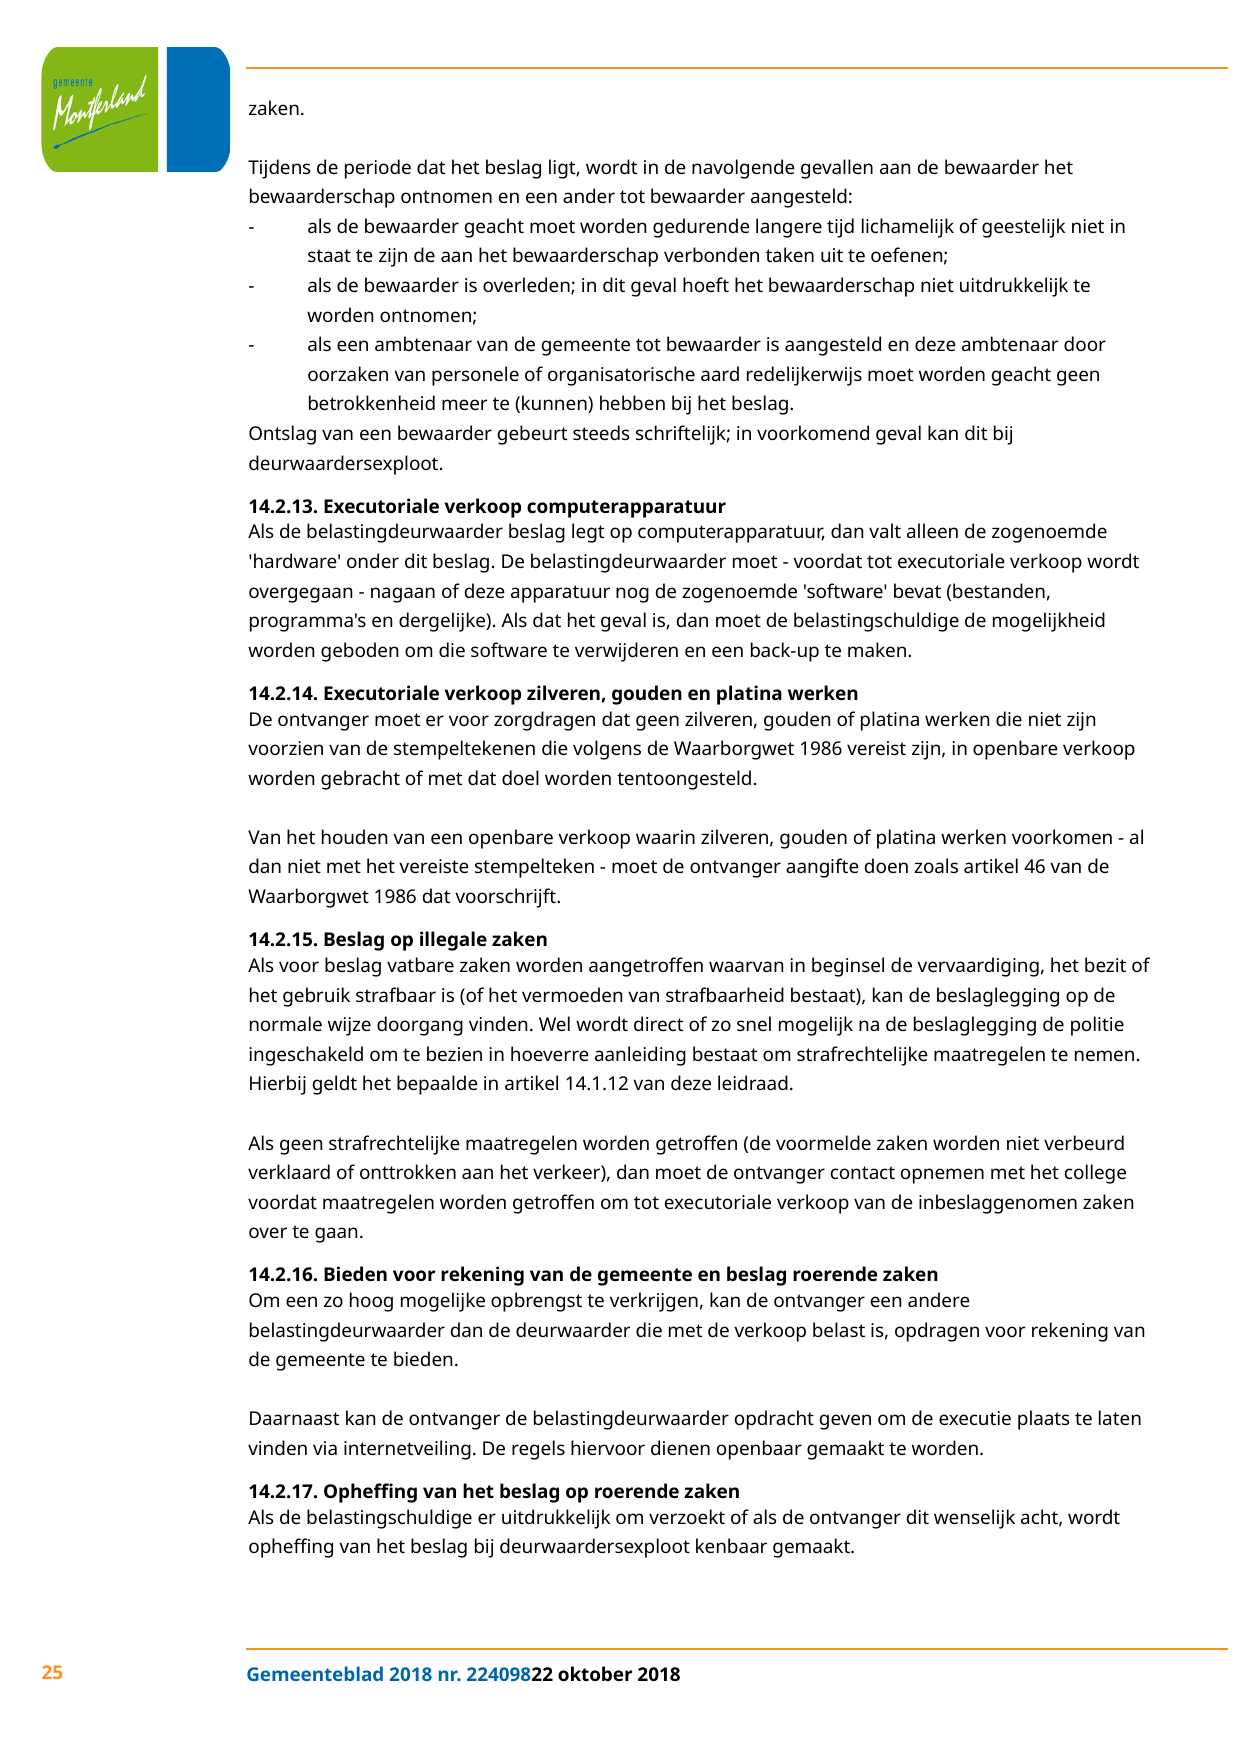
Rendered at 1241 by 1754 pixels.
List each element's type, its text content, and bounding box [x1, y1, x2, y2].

text Van het houden van een openbare verkoop waarin zilveren, gouden of platina werken voorkomen - al dan niet met het vereiste stempelteken - moet de ontvanger aangifte doen zoals artikel 46 van de Waarborgwet 1986 dat voorschrijft. [248, 824, 1152, 909]
text Ontslag van een bewaarder gebeurt steeds schriftelijk; in voorkomend geval kan dit bij deurwaardersexploot. [248, 420, 1152, 476]
text Tijdens de periode dat het beslag ligt, wordt in de navolgende gevallen aan de bewaarder het bewaarderschap ontnomen en een ander tot bewaarder aangesteld: [248, 154, 1152, 209]
text 14.2.15. Beslag op illegale zaken [248, 926, 1152, 952]
list als de bewaarder geacht moet worden gedurende langere tijd lichamelijk of geestelijk niet in staat te zijn de aan het bewaarderschap verbonden taken uit te oefenen; [248, 213, 1152, 268]
text 14.2.16. Bieden voor rekening van de gemeente en beslag roerende zaken [248, 1262, 1152, 1287]
text Als geen strafrechtelijke maatregelen worden getroffen (de voormelde zaken worden niet verbeurd verklaard of onttrokken aan het verkeer), dan moet de ontvanger contact opnemen met het college voordat maatregelen worden getroffen om tot executoriale verkoop van de inbeslaggenomen zaken over te gaan. [248, 1130, 1152, 1244]
text De ontvanger moet er voor zorgdragen dat geen zilveren, gouden of platina werken die niet zijn voorzien van de stempeltekenen die volgens de Waarborgwet 1986 vereist zijn, in openbare verkoop worden gebracht of met dat doel worden tentoongesteld. [248, 706, 1152, 791]
text Als de belastingdeurwaarder beslag legt op computerapparatuur, dan valt alleen de zogenoemde 'hardware' onder dit beslag. De belastingdeurwaarder moet - voordat tot executoriale verkoop wordt overgegaan - nagaan of deze apparatuur nog de zogenoemde 'software' bevat (bestanden, programma's en dergelijke). Als dat het geval is, dan moet de belastingschuldige de mogelijkheid worden geboden om die software te verwijderen en een back-up te maken. [248, 519, 1152, 663]
list als de bewaarder is overleden; in dit geval hoeft het bewaarderschap niet uitdrukkelijk te worden ontnomen; [248, 272, 1152, 328]
picture [41, 47, 231, 172]
text Als voor beslag vatbare zaken worden aangetroffen waarvan in beginsel de vervaardiging, het bezit of het gebruik strafbaar is (of het vermoeden van strafbaarheid bestaat), kan de beslaglegging op de normale wijze doorgang vinden. Wel wordt direct of zo snel mogelijk na de beslaglegging de politie ingeschakeld om te bezien in hoeverre aanleiding bestaat om strafrechtelijke maatregelen te nemen. Hierbij geldt het bepaalde in artikel 14.1.12 van deze leidraad. [248, 952, 1152, 1096]
text 14.2.17. Opheffing van het beslag op roerende zaken [248, 1478, 1152, 1504]
text Om een zo hoog mogelijke opbrengst te verkrijgen, kan de ontvanger een andere belastingdeurwaarder dan de deurwaarder die met de verkoop belast is, opdragen voor rekening van de gemeente te bieden. [248, 1287, 1152, 1372]
list als een ambtenaar van de gemeente tot bewaarder is aangesteld en deze ambtenaar door oorzaken van personele of organisatorische aard redelijkerwijs moet worden geacht geen betrokkenheid meer te (kunnen) hebben bij het beslag. [248, 331, 1152, 416]
text Daarnaast kan de ontvanger de belastingdeurwaarder opdracht geven om de executie plaats te laten vinden via internetveiling. De regels hiervoor dienen openbaar gemaakt te worden. [248, 1406, 1152, 1461]
text 14.2.13. Executoriale verkoop computerapparatuur [248, 493, 1152, 519]
text Als de belastingschuldige er uitdrukkelijk om verzoekt of als de ontvanger dit wenselijk acht, wordt opheffing van het beslag bij deurwaardersexploot kenbaar gemaakt. [248, 1504, 1152, 1559]
text 14.2.14. Executoriale verkoop zilveren, gouden en platina werken [248, 680, 1152, 706]
text zaken. [248, 95, 1152, 121]
